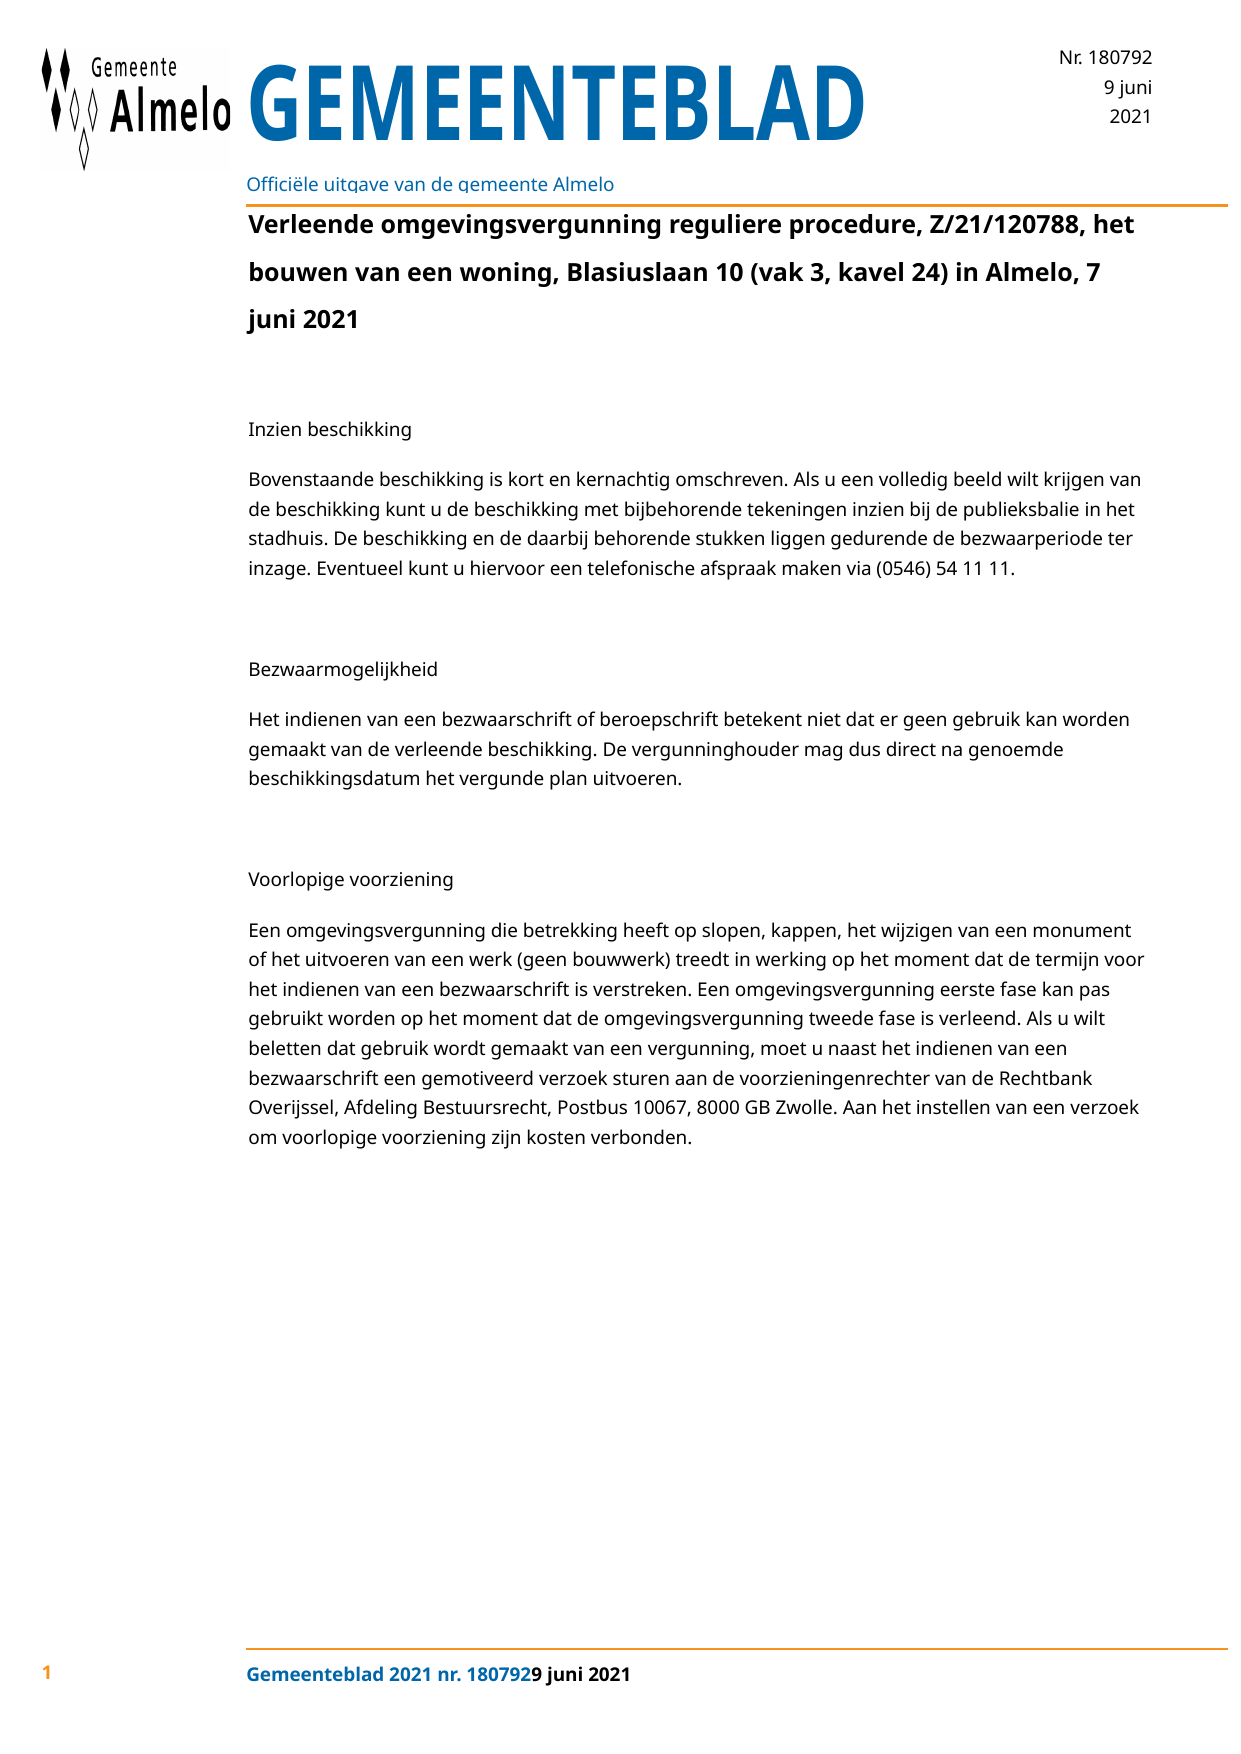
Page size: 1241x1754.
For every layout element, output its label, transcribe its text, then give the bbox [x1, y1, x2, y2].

picture [41, 47, 231, 172]
text Voorlopige voorziening [248, 866, 1152, 892]
text Bezwaarmogelijkheid [248, 656, 1152, 682]
text Inzien beschikking [248, 416, 1152, 442]
text Bovenstaande beschikking is kort en kernachtig omschreven. Als u een volledig beeld wilt krijgen van de beschikking kunt u de beschikking met bijbehorende tekeningen inzien bij de publieksbalie in het stadhuis. De beschikking en de daarbij behorende stukken liggen gedurende de bezwaarperiode ter inzage. Eventueel kunt u hiervoor een telefonische afspraak maken via (0546) 54 11 11. [248, 466, 1152, 581]
text Het indienen van een bezwaarschrift of beroepschrift betekent niet dat er geen gebruik kan worden gemaakt van de verleende beschikking. De vergunninghouder mag dus direct na genoemde beschikkingsdatum het vergunde plan uitvoeren. [248, 706, 1152, 791]
text Verleende omgevingsvergunning reguliere procedure, Z/21/120788, het bouwen van een woning, Blasiuslaan 10 (vak 3, kavel 24) in Almelo, 7 juni 2021 [248, 207, 1152, 336]
text Een omgevingsvergunning die betrekking heeft op slopen, kappen, het wijzigen van een monument of het uitvoeren van een werk (geen bouwwerk) treedt in werking op het moment dat de termijn voor het indienen van een bezwaarschrift is verstreken. Een omgevingsvergunning eerste fase kan pas gebruikt worden op het moment dat de omgevingsvergunning tweede fase is verleend. Als u wilt beletten dat gebruik wordt gemaakt van een vergunning, moet u naast het indienen van een bezwaarschrift een gemotiveerd verzoek sturen aan de voorzieningenrechter van de Rechtbank Overijssel, Afdeling Bestuursrecht, Postbus 10067, 8000 GB Zwolle. Aan het instellen van een verzoek om voorlopige voorziening zijn kosten verbonden. [248, 917, 1152, 1149]
